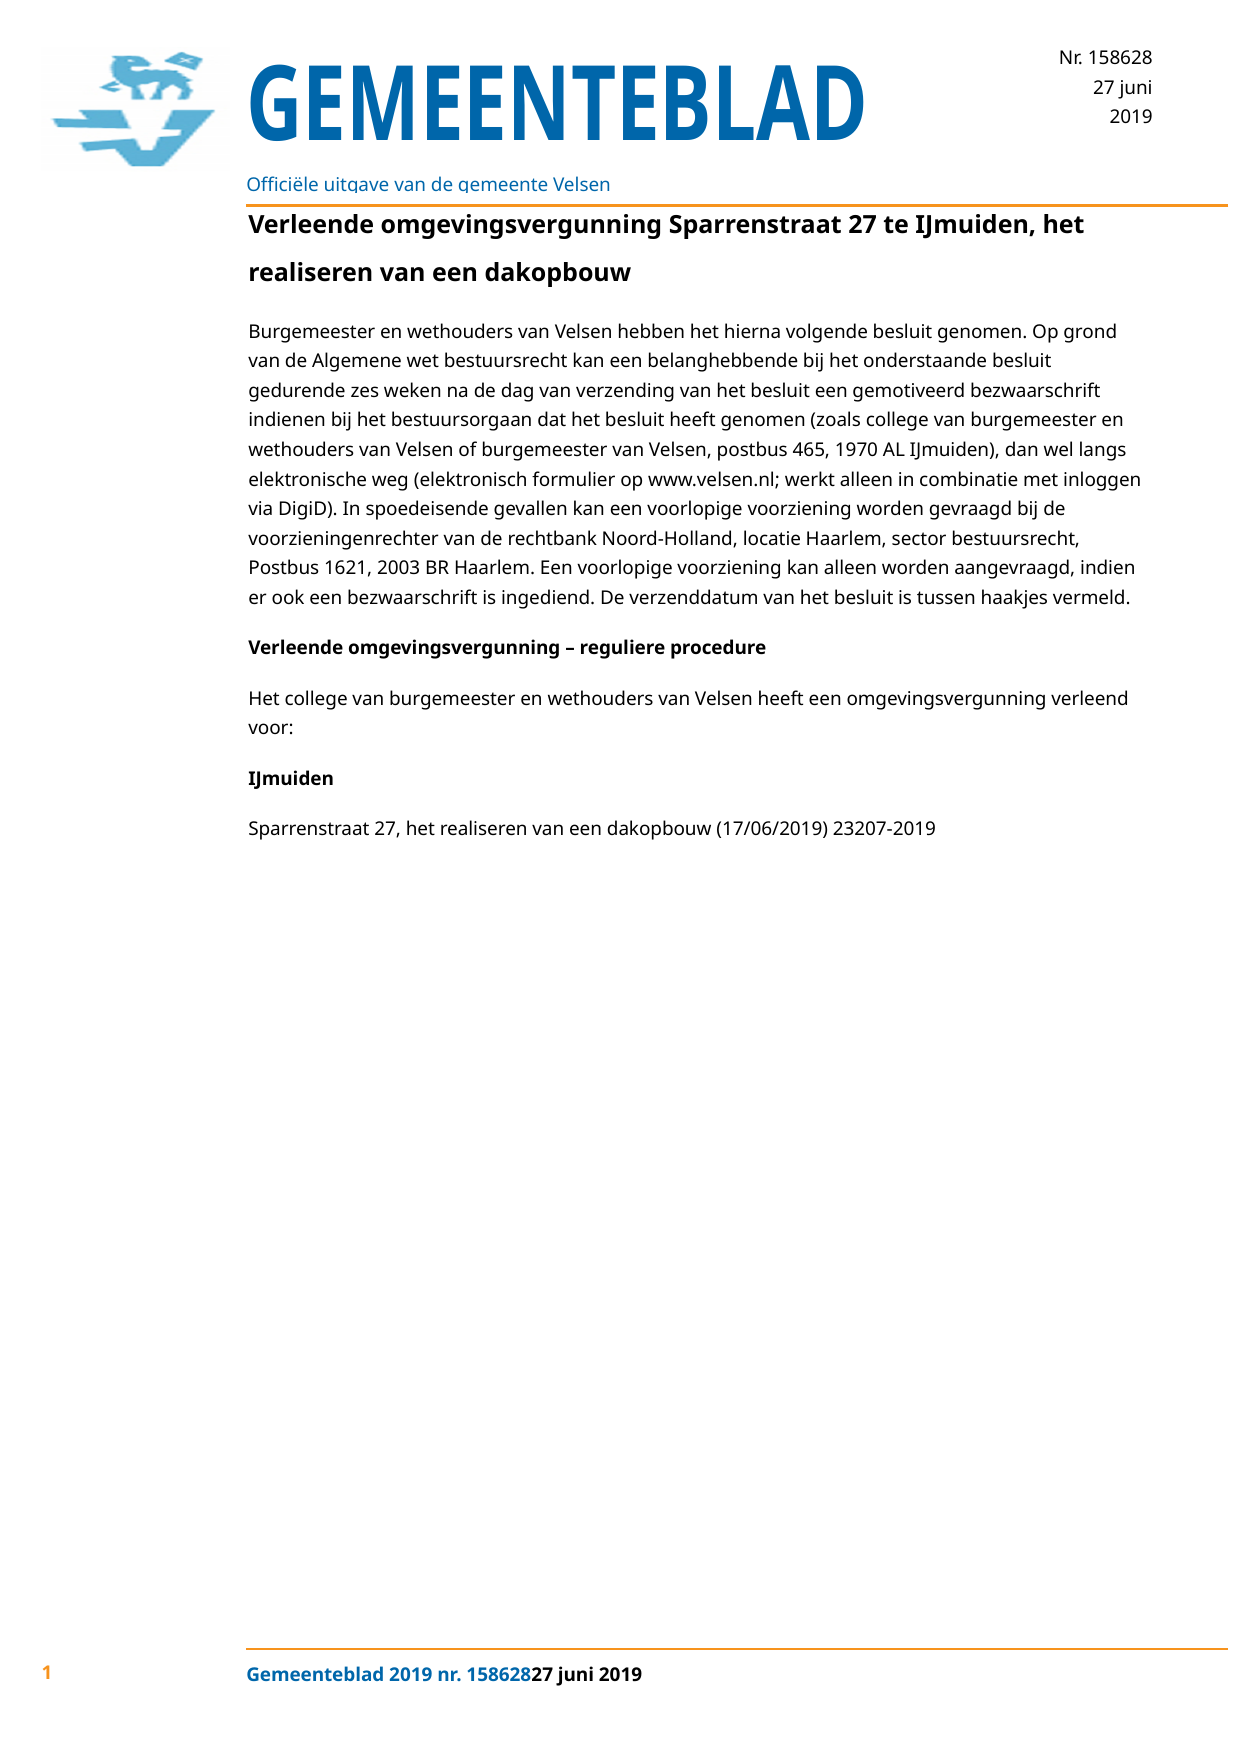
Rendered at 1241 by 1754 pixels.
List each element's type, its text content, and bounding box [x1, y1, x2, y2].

picture [41, 47, 231, 172]
text IJmuiden [248, 765, 1152, 791]
text Verleende omgevingsvergunning Sparrenstraat 27 te IJmuiden, het realiseren van een dakopbouw [248, 207, 1152, 288]
text Het college van burgemeester en wethouders van Velsen heeft een omgevingsvergunning verleend voor: [248, 685, 1152, 740]
text Sparrenstraat 27, het realiseren van een dakopbouw (17/06/2019) 23207-2019 [248, 815, 1152, 841]
text Burgemeester en wethouders van Velsen hebben het hierna volgende besluit genomen. Op grond van de Algemene wet bestuursrecht kan een belanghebbende bij het onderstaande besluit gedurende zes weken na de dag van verzending van het besluit een gemotiveerd bezwaarschrift indienen bij het bestuursorgaan dat het besluit heeft genomen (zoals college van burgemeester en wethouders van Velsen of burgemeester van Velsen, postbus 465, 1970 AL IJmuiden), dan wel langs elektronische weg (elektronisch formulier op www.velsen.nl; werkt alleen in combinatie met inloggen via DigiD). In spoedeisende gevallen kan een voorlopige voorziening worden gevraagd bij de voorzieningenrechter van de rechtbank Noord-Holland, locatie Haarlem, sector bestuursrecht, Postbus 1621, 2003 BR Haarlem. Een voorlopige voorziening kan alleen worden aangevraagd, indien er ook een bezwaarschrift is ingediend. De verzenddatum van het besluit is tussen haakjes vermeld. [248, 318, 1152, 610]
text Verleende omgevingsvergunning – reguliere procedure [248, 634, 1152, 660]
